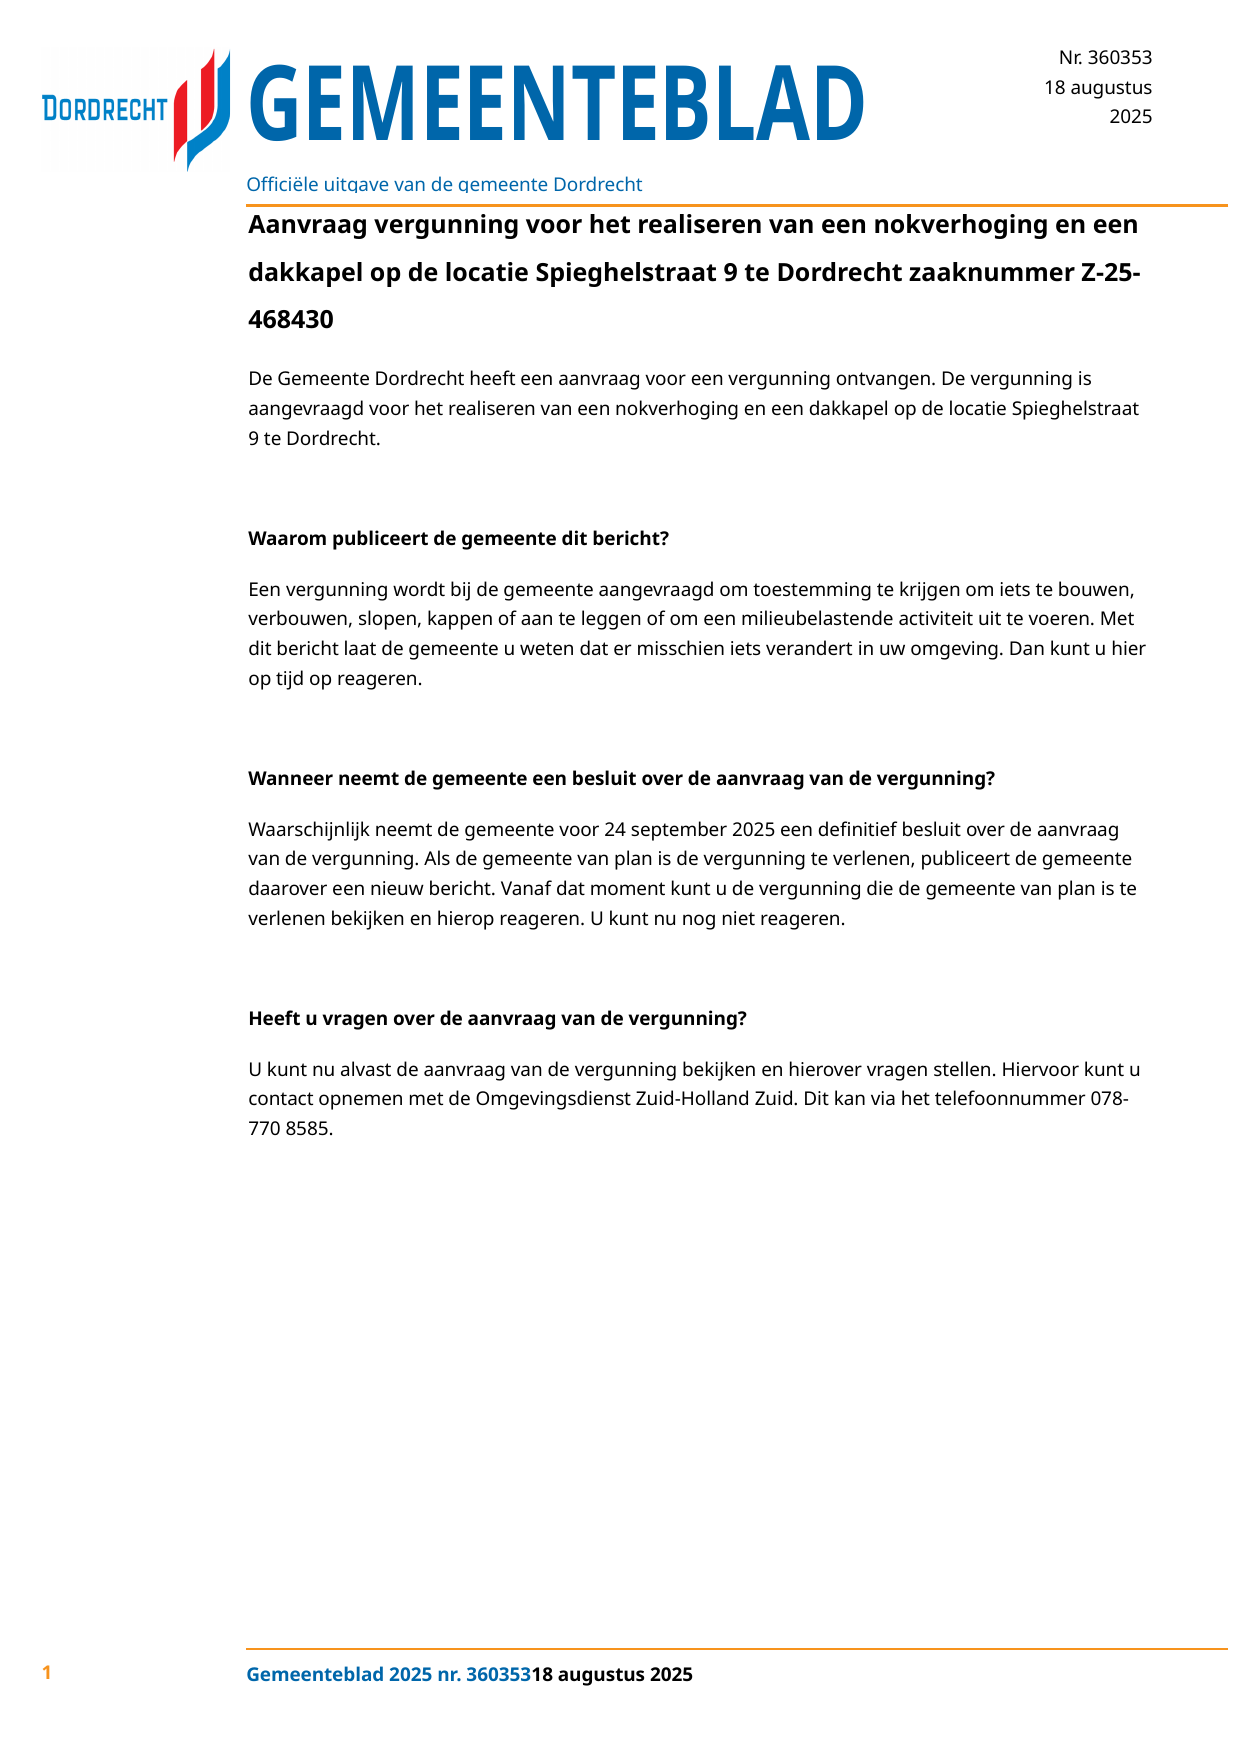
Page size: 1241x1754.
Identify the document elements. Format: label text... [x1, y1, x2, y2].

text Wanneer neemt de gemeente een besluit over de aanvraag van de vergunning? [248, 766, 1152, 791]
text Waarschijnlijk neemt de gemeente voor 24 september 2025 een definitief besluit over de aanvraag van de vergunning. Als de gemeente van plan is de vergunning te verlenen, publiceert de gemeente daarover een nieuw bericht. Vanaf dat moment kunt u de vergunning die de gemeente van plan is te verlenen bekijken en hierop reageren. U kunt nu nog niet reageren. [248, 816, 1152, 930]
text Waarom publiceert de gemeente dit bericht? [248, 526, 1152, 551]
text Aanvraag vergunning voor het realiseren van een nokverhoging en een dakkapel op de locatie Spieghelstraat 9 te Dordrecht zaaknummer Z-25-468430 [248, 207, 1152, 336]
text Heeft u vragen over de aanvraag van de vergunning? [248, 1006, 1152, 1031]
picture [41, 47, 231, 172]
text Een vergunning wordt bij de gemeente aangevraagd om toestemming te krijgen om iets te bouwen, verbouwen, slopen, kappen of aan te leggen of om een milieubelastende activiteit uit te voeren. Met dit bericht laat de gemeente u weten dat er misschien iets verandert in uw omgeving. Dan kunt u hier op tijd op reageren. [248, 576, 1152, 690]
text U kunt nu alvast de aanvraag van de vergunning bekijken en hierover vragen stellen. Hiervoor kunt u contact opnemen met de Omgevingsdienst Zuid-Holland Zuid. Dit kan via het telefoonnummer 078-770 8585. [248, 1056, 1152, 1141]
text De Gemeente Dordrecht heeft een aanvraag voor een vergunning ontvangen. De vergunning is aangevraagd voor het realiseren van een nokverhoging en een dakkapel op de locatie Spieghelstraat 9 te Dordrecht. [248, 366, 1152, 450]
